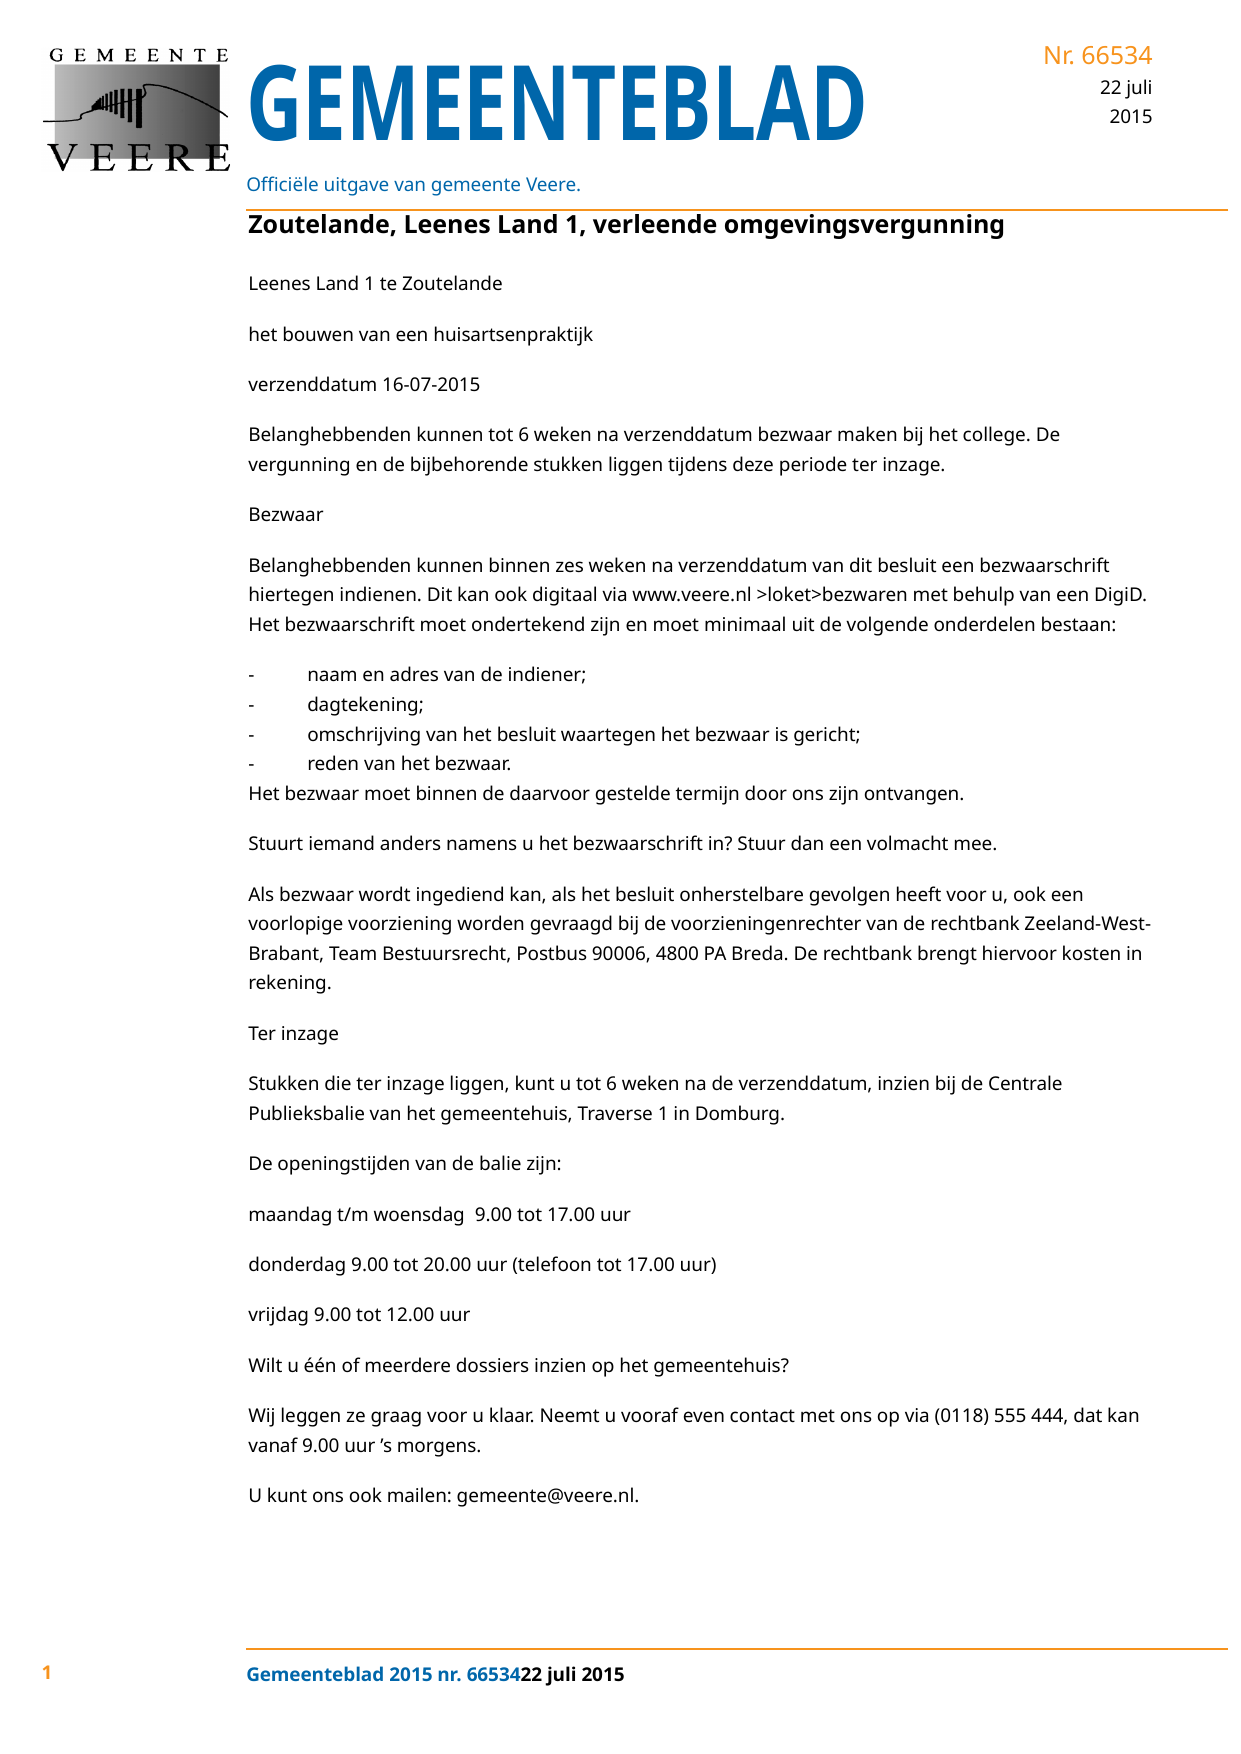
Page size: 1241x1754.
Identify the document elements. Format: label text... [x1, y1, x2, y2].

text Ter inzage [248, 1020, 1152, 1046]
list reden van het bezwaar. [248, 750, 1152, 776]
text Stukken die ter inzage liggen, kunt u tot 6 weken na de verzenddatum, inzien bij de Centrale Publieksbalie van het gemeentehuis, Traverse 1 in Domburg. [248, 1070, 1152, 1126]
text Wilt u één of meerdere dossiers inzien op het gemeentehuis? [248, 1352, 1152, 1378]
list dagtekening; [248, 691, 1152, 717]
text Zoutelande, Leenes Land 1, verleende omgevingsvergunning [248, 211, 1152, 241]
text De openingstijden van de balie zijn: [248, 1150, 1152, 1176]
text Belanghebbenden kunnen binnen zes weken na verzenddatum van dit besluit een bezwaarschrift hiertegen indienen. Dit kan ook digitaal via www.veere.nl >loket>bezwaren met behulp van een DigiD. Het bezwaarschrift moet ondertekend zijn en moet minimaal uit de volgende onderdelen bestaan: [248, 552, 1152, 637]
text Als bezwaar wordt ingediend kan, als het besluit onherstelbare gevolgen heeft voor u, ook een voorlopige voorziening worden gevraagd bij de voorzieningenrechter van de rechtbank Zeeland-West-Brabant, Team Bestuursrecht, Postbus 90006, 4800 PA Breda. De rechtbank brengt hiervoor kosten in rekening. [248, 881, 1152, 995]
text Belanghebbenden kunnen tot 6 weken na verzenddatum bezwaar maken bij het college. De vergunning en de bijbehorende stukken liggen tijdens deze periode ter inzage. [248, 422, 1152, 477]
text vrijdag 9.00 tot 12.00 uur [248, 1302, 1152, 1327]
picture [41, 47, 231, 172]
text Bezwaar [248, 502, 1152, 527]
list naam en adres van de indiener; [248, 662, 1152, 687]
text U kunt ons ook mailen: gemeente@veere.nl. [248, 1482, 1152, 1508]
text het bouwen van een huisartsenpraktijk [248, 321, 1152, 346]
text Wij leggen ze graag voor u klaar. Neemt u vooraf even contact met ons op via (0118) 555 444, dat kan vanaf 9.00 uur ’s morgens. [248, 1402, 1152, 1458]
text maandag t/m woensdag 9.00 tot 17.00 uur [248, 1201, 1152, 1226]
text donderdag 9.00 tot 20.00 uur (telefoon tot 17.00 uur) [248, 1251, 1152, 1277]
text Stuurt iemand anders namens u het bezwaarschrift in? Stuur dan een volmacht mee. [248, 830, 1152, 856]
text verzenddatum 16-07-2015 [248, 371, 1152, 397]
list omschrijving van het besluit waartegen het bezwaar is gericht; [248, 721, 1152, 746]
text Leenes Land 1 te Zoutelande [248, 270, 1152, 296]
text Het bezwaar moet binnen de daarvoor gestelde termijn door ons zijn ontvangen. [248, 780, 1152, 806]
